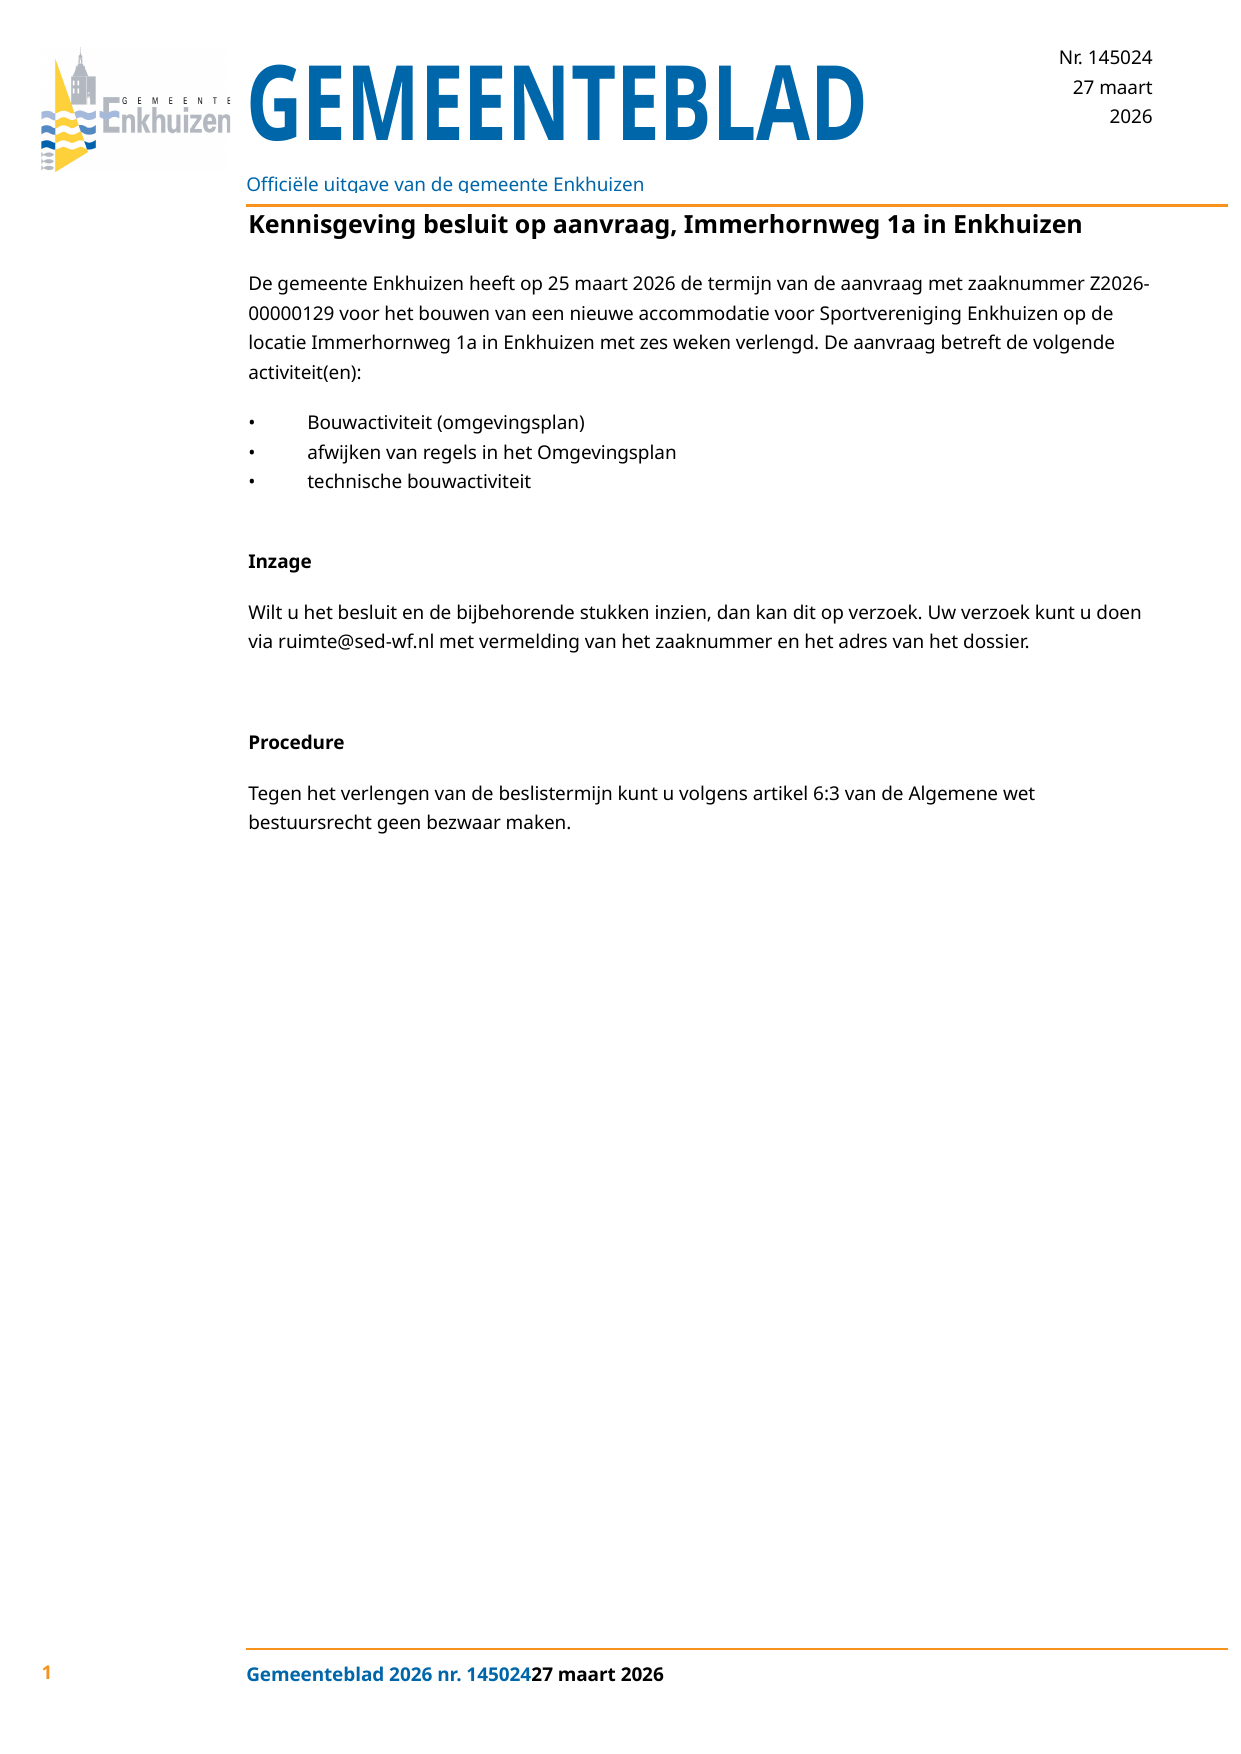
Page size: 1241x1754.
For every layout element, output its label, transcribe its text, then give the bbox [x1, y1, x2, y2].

text Kennisgeving besluit op aanvraag, Immerhornweg 1a in Enkhuizen [248, 207, 1152, 241]
text Wilt u het besluit en de bijbehorende stukken inzien, dan kan dit op verzoek. Uw verzoek kunt u doen via ruimte@sed-wf.nl met vermelding van het zaaknummer en het adres van het dossier. [248, 599, 1152, 654]
text Inzage [248, 549, 1152, 574]
text Procedure [248, 729, 1152, 755]
text Tegen het verlengen van de beslistermijn kunt u volgens artikel 6:3 van de Algemene wet bestuursrecht geen bezwaar maken. [248, 780, 1152, 835]
list technische bouwactiviteit [248, 469, 1152, 494]
picture [41, 47, 231, 172]
text De gemeente Enkhuizen heeft op 25 maart 2026 de termijn van de aanvraag met zaaknummer Z2026-00000129 voor het bouwen van een nieuwe accommodatie voor Sportvereniging Enkhuizen op de locatie Immerhornweg 1a in Enkhuizen met zes weken verlengd. De aanvraag betreft de volgende activiteit(en): [248, 270, 1152, 385]
list afwijken van regels in het Omgevingsplan [248, 439, 1152, 465]
list Bouwactiviteit (omgevingsplan) [248, 409, 1152, 435]
